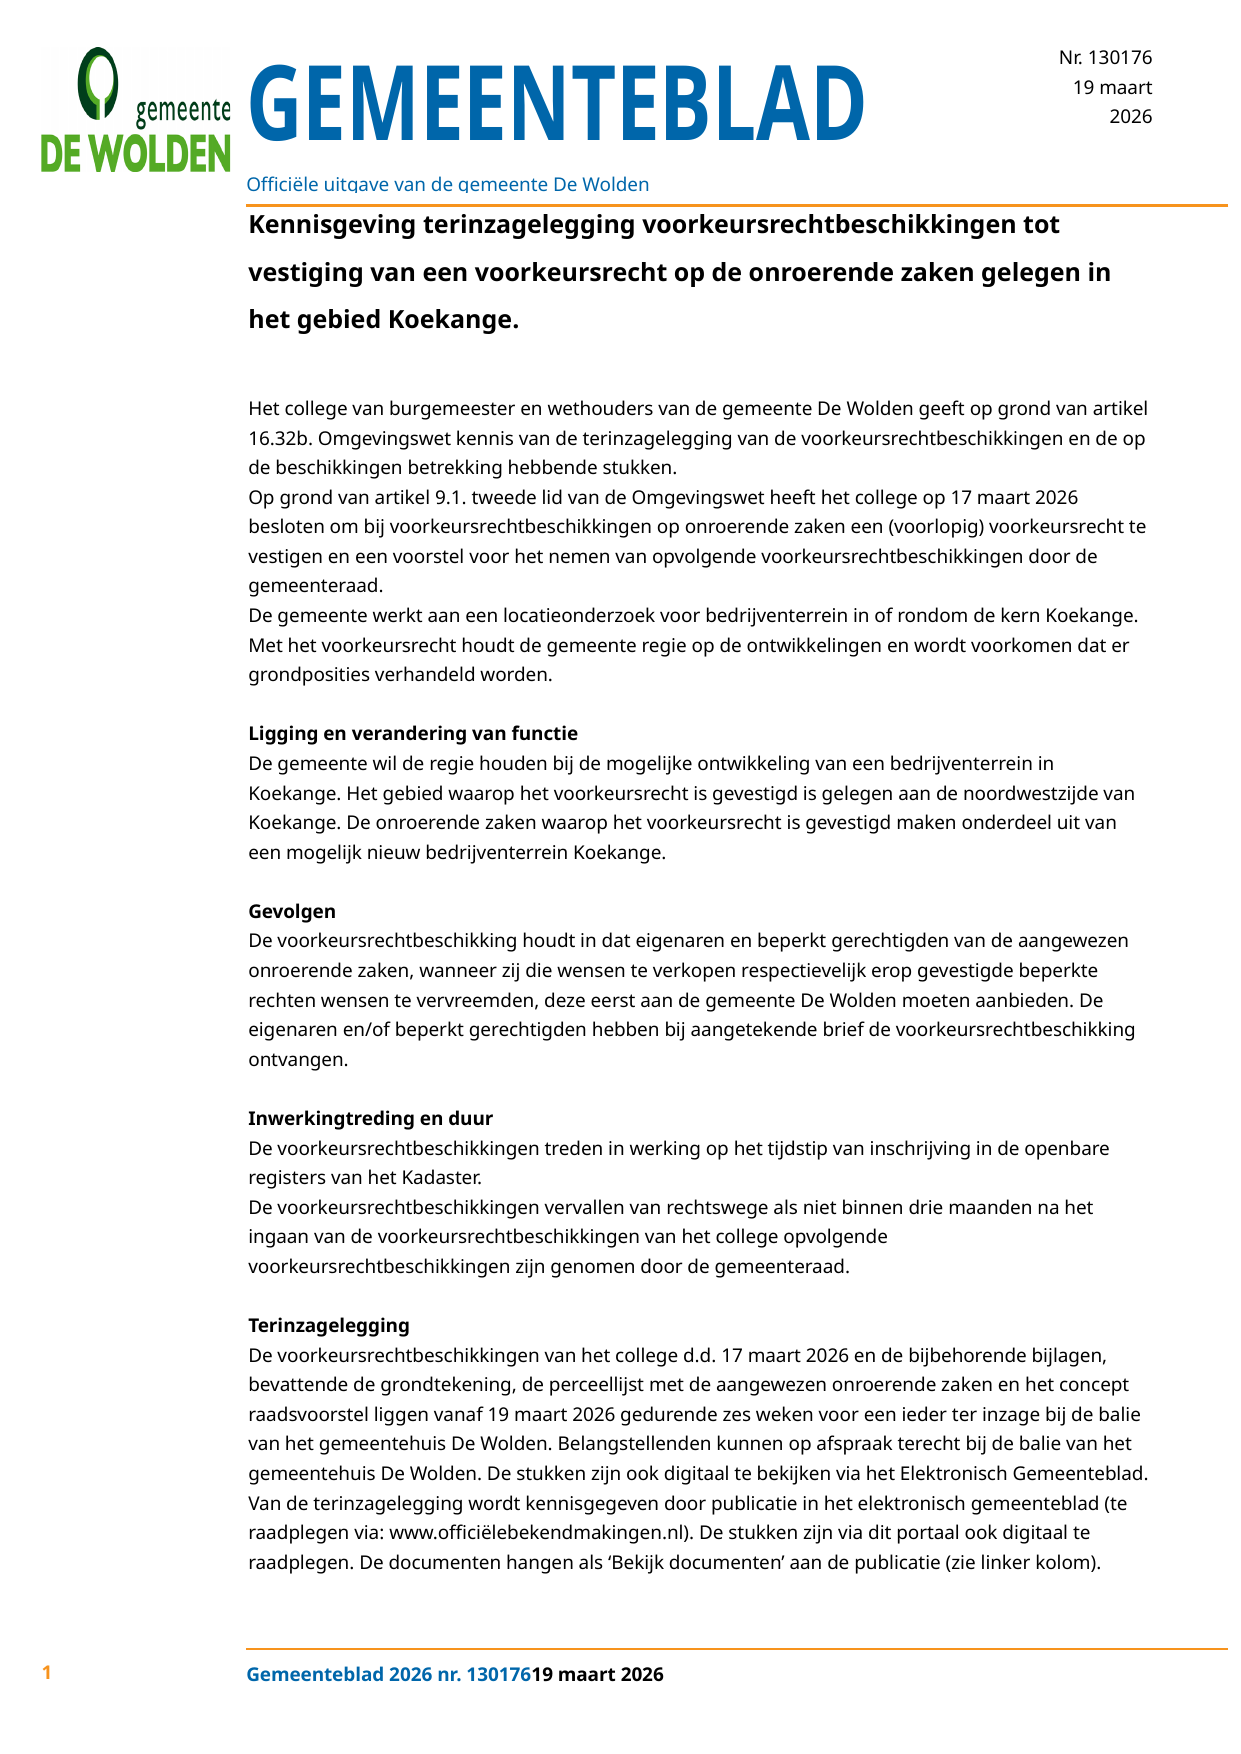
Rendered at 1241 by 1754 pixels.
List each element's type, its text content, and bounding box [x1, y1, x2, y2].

text Van de terinzagelegging wordt kennisgegeven door publicatie in het elektronisch gemeenteblad (te raadplegen via: www.officiëlebekendmakingen.nl). De stukken zijn via dit portaal ook digitaal te raadplegen. De documenten hangen als ‘Bekijk documenten’ aan de publicatie (zie linker kolom). [248, 1490, 1152, 1574]
text Terinzagelegging [248, 1312, 1152, 1338]
text Ligging en verandering van functie [248, 721, 1152, 746]
text De voorkeursrechtbeschikkingen van het college d.d. 17 maart 2026 en de bijbehorende bijlagen, bevattende de grondtekening, de perceellijst met de aangewezen onroerende zaken en het concept raadsvoorstel liggen vanaf 19 maart 2026 gedurende zes weken voor een ieder ter inzage bij de balie van het gemeentehuis De Wolden. Belangstellenden kunnen op afspraak terecht bij de balie van het gemeentehuis De Wolden. De stukken zijn ook digitaal te bekijken via het Elektronisch Gemeenteblad. [248, 1342, 1152, 1486]
text Het college van burgemeester en wethouders van de gemeente De Wolden geeft op grond van artikel 16.32b. Omgevingswet kennis van de terinzagelegging van de voorkeursrechtbeschikkingen en de op de beschikkingen betrekking hebbende stukken. [248, 395, 1152, 480]
text Inwerkingtreding en duur [248, 1105, 1152, 1131]
text De voorkeursrechtbeschikkingen vervallen van rechtswege als niet binnen drie maanden na het ingaan van de voorkeursrechtbeschikkingen van het college opvolgende voorkeursrechtbeschikkingen zijn genomen door de gemeenteraad. [248, 1194, 1152, 1279]
text De voorkeursrechtbeschikking houdt in dat eigenaren en beperkt gerechtigden van de aangewezen onroerende zaken, wanneer zij die wensen te verkopen respectievelijk erop gevestigde beperkte rechten wensen te vervreemden, deze eerst aan de gemeente De Wolden moeten aanbieden. De eigenaren en/of beperkt gerechtigden hebben bij aangetekende brief de voorkeursrechtbeschikking ontvangen. [248, 928, 1152, 1072]
text Op grond van artikel 9.1. tweede lid van de Omgevingswet heeft het college op 17 maart 2026 besloten om bij voorkeursrechtbeschikkingen op onroerende zaken een (voorlopig) voorkeursrecht te vestigen en een voorstel voor het nemen van opvolgende voorkeursrechtbeschikkingen door de gemeenteraad. [248, 484, 1152, 598]
text De gemeente werkt aan een locatieonderzoek voor bedrijventerrein in of rondom de kern Koekange. Met het voorkeursrecht houdt de gemeente regie op de ontwikkelingen en wordt voorkomen dat er grondposities verhandeld worden. [248, 602, 1152, 687]
picture [41, 47, 231, 172]
text De gemeente wil de regie houden bij de mogelijke ontwikkeling van een bedrijventerrein in Koekange. Het gebied waarop het voorkeursrecht is gevestigd is gelegen aan de noordwestzijde van Koekange. De onroerende zaken waarop het voorkeursrecht is gevestigd maken onderdeel uit van een mogelijk nieuw bedrijventerrein Koekange. [248, 750, 1152, 864]
text De voorkeursrechtbeschikkingen treden in werking op het tijdstip van inschrijving in de openbare registers van het Kadaster. [248, 1135, 1152, 1190]
text Kennisgeving terinzagelegging voorkeursrechtbeschikkingen tot vestiging van een voorkeursrecht op de onroerende zaken gelegen in het gebied Koekange. [248, 207, 1152, 336]
text Gevolgen [248, 898, 1152, 924]
